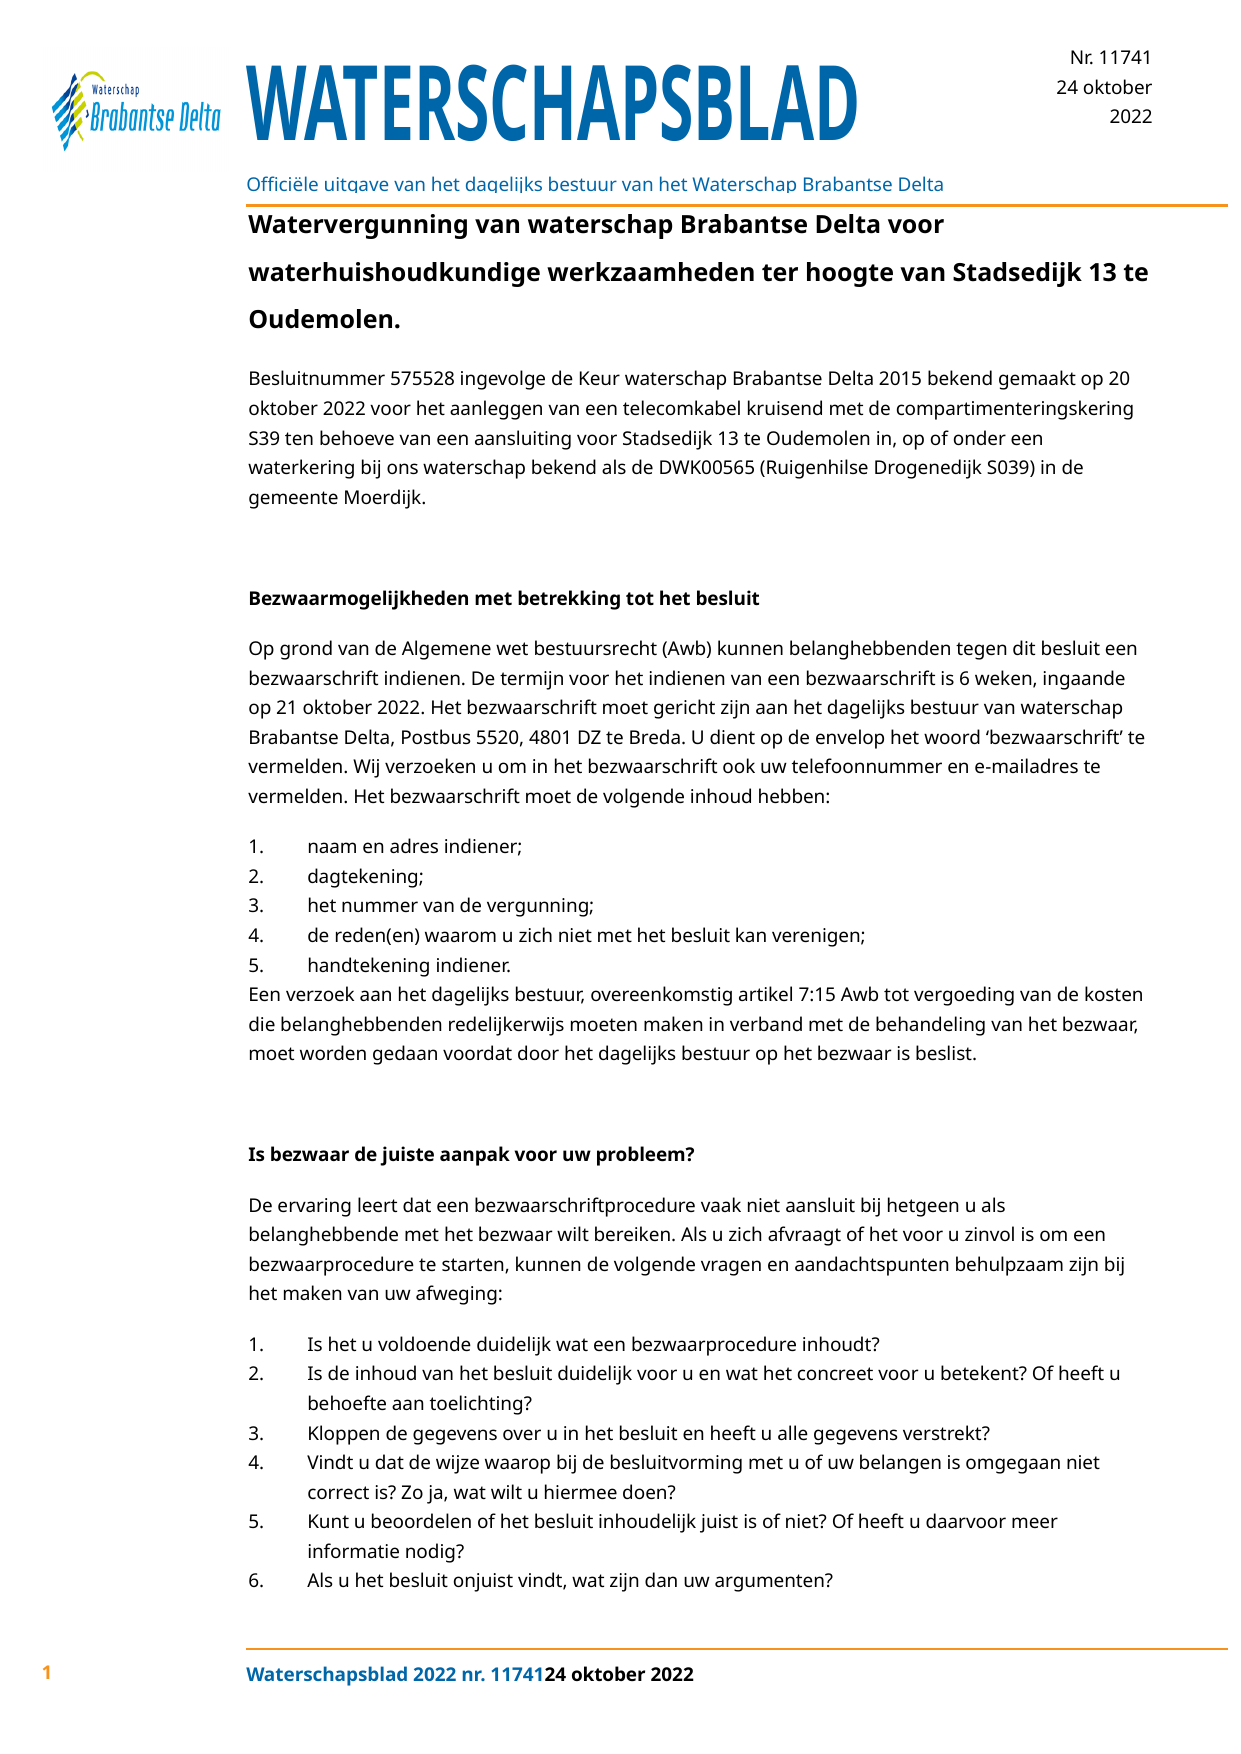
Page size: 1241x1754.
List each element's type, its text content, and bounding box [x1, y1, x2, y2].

list naam en adres indiener; [248, 833, 1152, 859]
list de reden(en) waarom u zich niet met het besluit kan verenigen; [248, 922, 1152, 948]
list Kunt u beoordelen of het besluit inhoudelijk juist is of niet? Of heeft u daarvoor meer informatie nodig? [248, 1508, 1152, 1564]
list het nummer van de vergunning; [248, 893, 1152, 918]
list Is de inhoud van het besluit duidelijk voor u en wat het concreet voor u betekent? Of heeft u behoefte aan toelichting? [248, 1361, 1152, 1416]
text Watervergunning van waterschap Brabantse Delta voor waterhuishoudkundige werkzaamheden ter hoogte van Stadsedijk 13 te Oudemolen. [248, 207, 1152, 336]
text Op grond van de Algemene wet bestuursrecht (Awb) kunnen belanghebbenden tegen dit besluit een bezwaarschrift indienen. De termijn voor het indienen van een bezwaarschrift is 6 weken, ingaande op 21 oktober 2022. Het bezwaarschrift moet gericht zijn aan het dagelijks bestuur van waterschap Brabantse Delta, Postbus 5520, 4801 DZ te Breda. U dient op de envelop het woord ‘bezwaarschrift’ te vermelden. Wij verzoeken u om in het bezwaarschrift ook uw telefoonnummer en e‑mailadres te vermelden. Het bezwaarschrift moet de volgende inhoud hebben: [248, 635, 1152, 809]
list Kloppen de gegevens over u in het besluit en heeft u alle gegevens verstrekt? [248, 1420, 1152, 1445]
picture [41, 47, 231, 172]
text Besluitnummer 575528 ingevolge de Keur waterschap Brabantse Delta 2015 bekend gemaakt op 20 oktober 2022 voor het aanleggen van een telecomkabel kruisend met de compartimenteringskering S39 ten behoeve van een aansluiting voor Stadsedijk 13 te Oudemolen in, op of onder een waterkering bij ons waterschap bekend als de DWK00565 (Ruigenhilse Drogenedijk S039) in de gemeente Moerdijk. [248, 366, 1152, 509]
list Als u het besluit onjuist vindt, wat zijn dan uw argumenten? [248, 1568, 1152, 1593]
text Een verzoek aan het dagelijks bestuur, overeenkomstig artikel 7:15 Awb tot vergoeding van de kosten die belanghebbenden redelijkerwijs moeten maken in verband met de behandeling van het bezwaar, moet worden gedaan voordat door het dagelijks bestuur op het bezwaar is beslist. [248, 981, 1152, 1066]
list handtekening indiener. [248, 952, 1152, 977]
text Bezwaarmogelijkheden met betrekking tot het besluit [248, 585, 1152, 610]
text Is bezwaar de juiste aanpak voor uw probleem? [248, 1141, 1152, 1167]
list dagtekening; [248, 863, 1152, 889]
list Vindt u dat de wijze waarop bij de besluitvorming met u of uw belangen is omgegaan niet correct is? Zo ja, wat wilt u hiermee doen? [248, 1449, 1152, 1504]
list Is het u voldoende duidelijk wat een bezwaarprocedure inhoudt? [248, 1331, 1152, 1357]
text De ervaring leert dat een bezwaarschriftprocedure vaak niet aansluit bij hetgeen u als belanghebbende met het bezwaar wilt bereiken. Als u zich afvraagt of het voor u zinvol is om een bezwaarprocedure te starten, kunnen de volgende vragen en aandachtspunten behulpzaam zijn bij het maken van uw afweging: [248, 1192, 1152, 1306]
